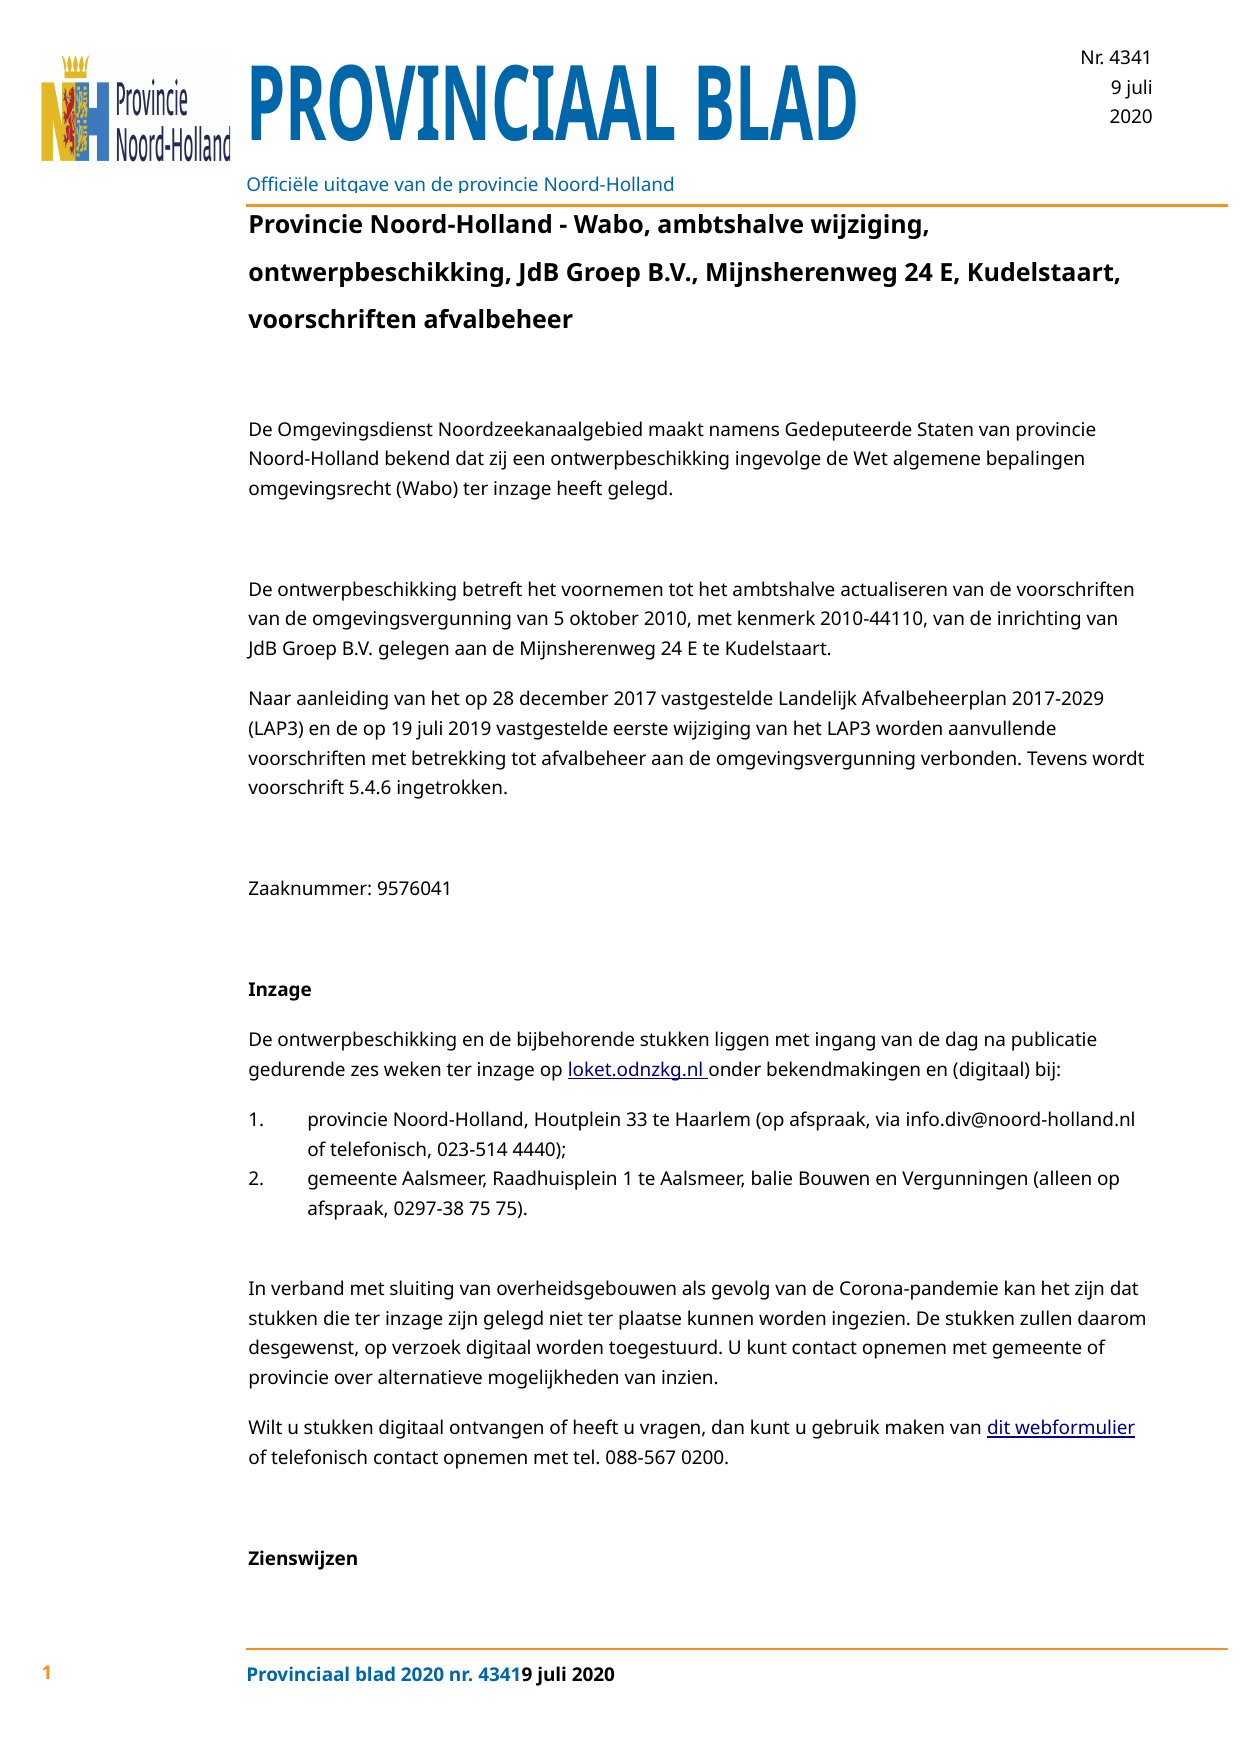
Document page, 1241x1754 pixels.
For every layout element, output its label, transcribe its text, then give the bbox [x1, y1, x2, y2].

list gemeente Aalsmeer, Raadhuisplein 1 te Aalsmeer, balie Bouwen en Vergunningen (alleen op afspraak, 0297-38 75 75). [248, 1166, 1152, 1221]
text Zaaknummer: 9576041 [248, 875, 1152, 901]
text Zienswijzen [248, 1545, 1152, 1570]
text Inzage [248, 976, 1152, 1002]
picture [41, 47, 231, 172]
text Naar aanleiding van het op 28 december 2017 vastgestelde Landelijk Afvalbeheerplan 2017-2029 (LAP3) en de op 19 juli 2019 vastgestelde eerste wijziging van het LAP3 worden aanvullende voorschriften met betrekking tot afvalbeheer aan de omgevingsvergunning verbonden. Tevens wordt voorschrift 5.4.6 ingetrokken. [248, 686, 1152, 800]
text Provincie Noord-Holland - Wabo, ambtshalve wijziging, ontwerpbeschikking, JdB Groep B.V., Mijnsherenweg 24 E, Kudelstaart, voorschriften afvalbeheer [248, 207, 1152, 336]
text De ontwerpbeschikking en de bijbehorende stukken liggen met ingang van de dag na publicatie gedurende zes weken ter inzage op loket.odnzkg.nl onder bekendmakingen en (digitaal) bij: [248, 1026, 1152, 1082]
list provincie Noord-Holland, Houtplein 33 te Haarlem (op afspraak, via info.div@noord-holland.nl of telefonisch, 023-514 4440); [248, 1106, 1152, 1162]
text De Omgevingsdienst Noordzeekanaalgebied maakt namens Gedeputeerde Staten van provincie Noord-Holland bekend dat zij een ontwerpbeschikking ingevolge de Wet algemene bepalingen omgevingsrecht (Wabo) ter inzage heeft gelegd. [248, 416, 1152, 501]
text Wilt u stukken digitaal ontvangen of heeft u vragen, dan kunt u gebruik maken van dit webformulier of telefonisch contact opnemen met tel. 088-567 0200. [248, 1414, 1152, 1469]
text De ontwerpbeschikking betreft het voornemen tot het ambtshalve actualiseren van de voorschriften van de omgevingsvergunning van 5 oktober 2010, met kenmerk 2010-44110, van de inrichting van JdB Groep B.V. gelegen aan de Mijnsherenweg 24 E te Kudelstaart. [248, 576, 1152, 661]
text In verband met sluiting van overheidsgebouwen als gevolg van de Corona-pandemie kan het zijn dat stukken die ter inzage zijn gelegd niet ter plaatse kunnen worden ingezien. De stukken zullen daarom desgewenst, op verzoek digitaal worden toegestuurd. U kunt contact opnemen met gemeente of provincie over alternatieve mogelijkheden van inzien. [248, 1275, 1152, 1389]
